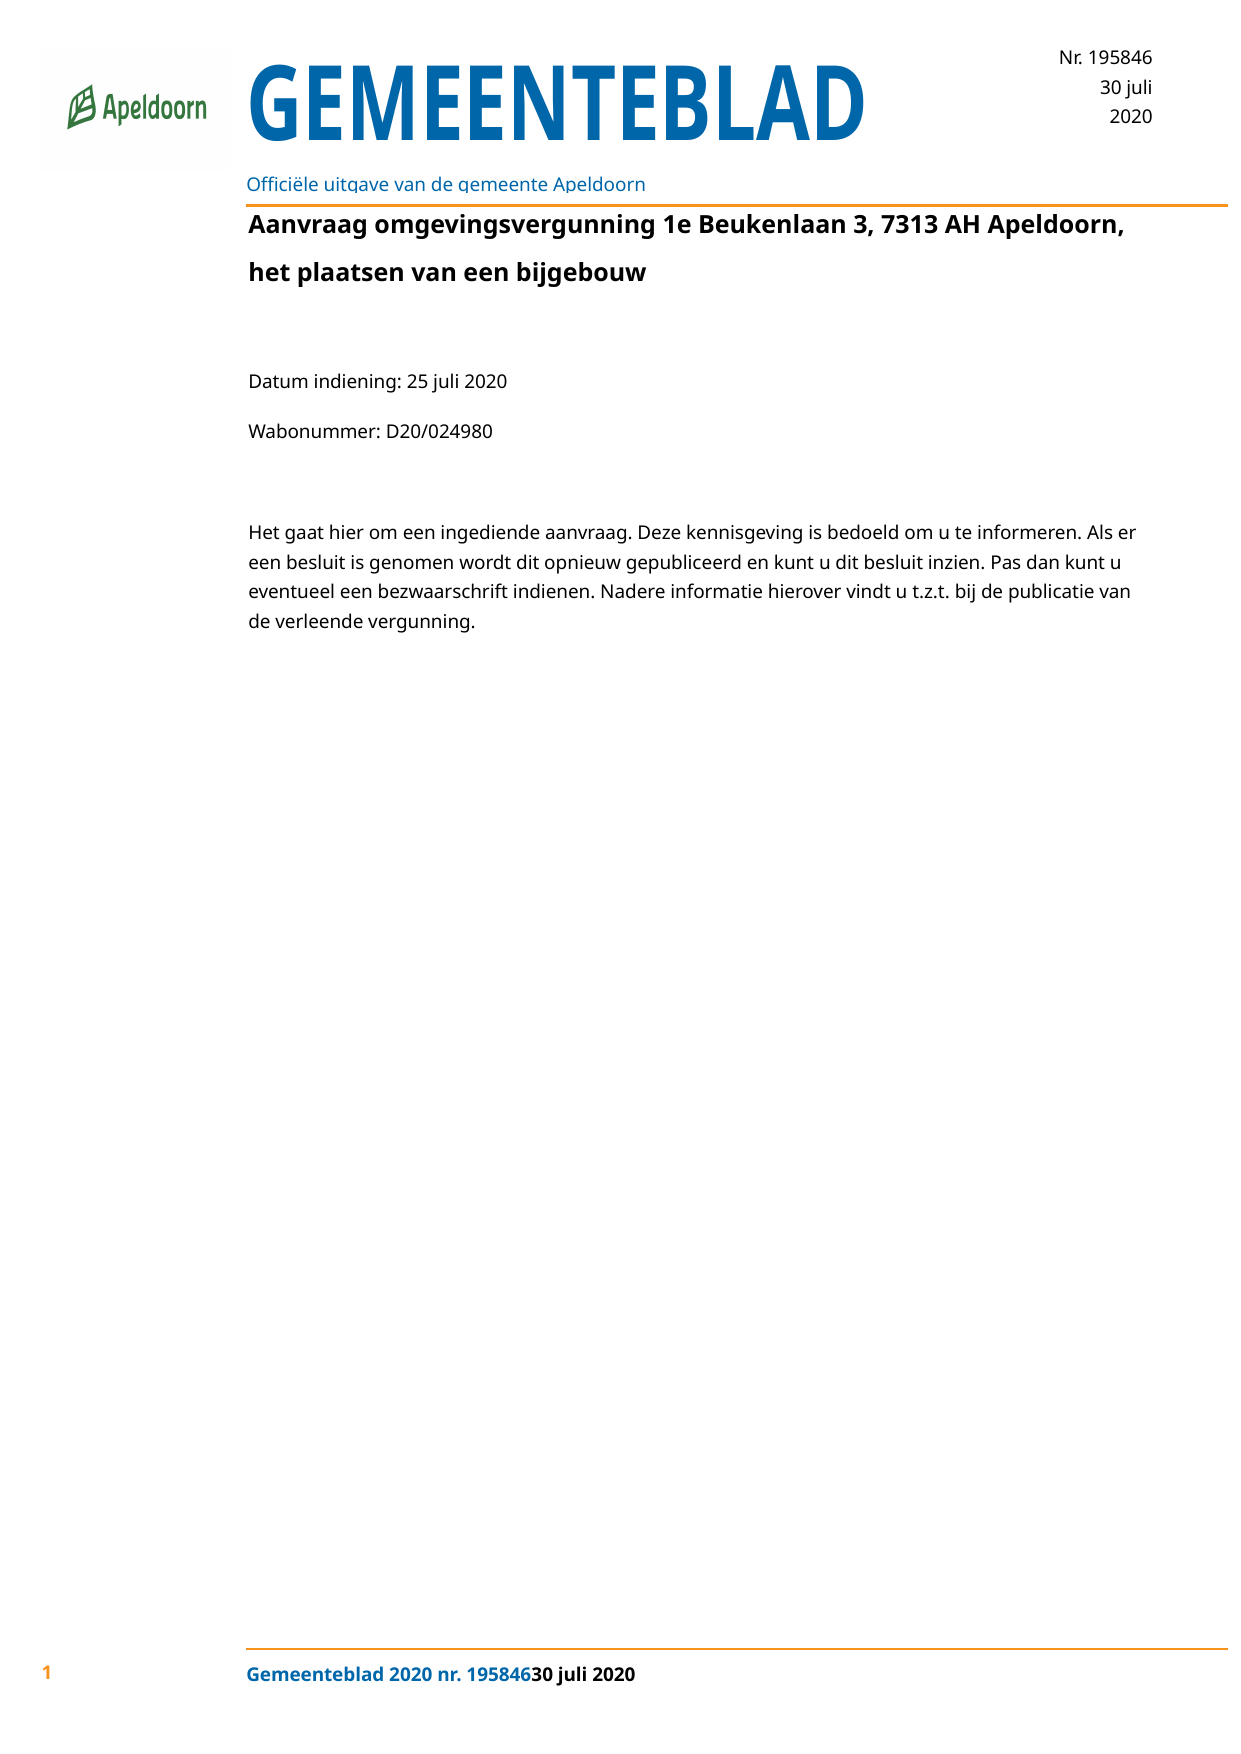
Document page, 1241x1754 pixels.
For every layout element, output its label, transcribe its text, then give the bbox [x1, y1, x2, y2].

text Aanvraag omgevingsvergunning 1e Beukenlaan 3, 7313 AH Apeldoorn, het plaatsen van een bijgebouw [248, 207, 1152, 288]
text Het gaat hier om een ingediende aanvraag. Deze kennisgeving is bedoeld om u te informeren. Als er een besluit is genomen wordt dit opnieuw gepubliceerd en kunt u dit besluit inzien. Pas dan kunt u eventueel een bezwaarschrift indienen. Nadere informatie hierover vindt u t.z.t. bij de publicatie van de verleende vergunning. [248, 519, 1152, 634]
text Wabonummer: D20/024980 [248, 419, 1152, 444]
picture [41, 47, 231, 172]
text Datum indiening: 25 juli 2020 [248, 368, 1152, 394]
